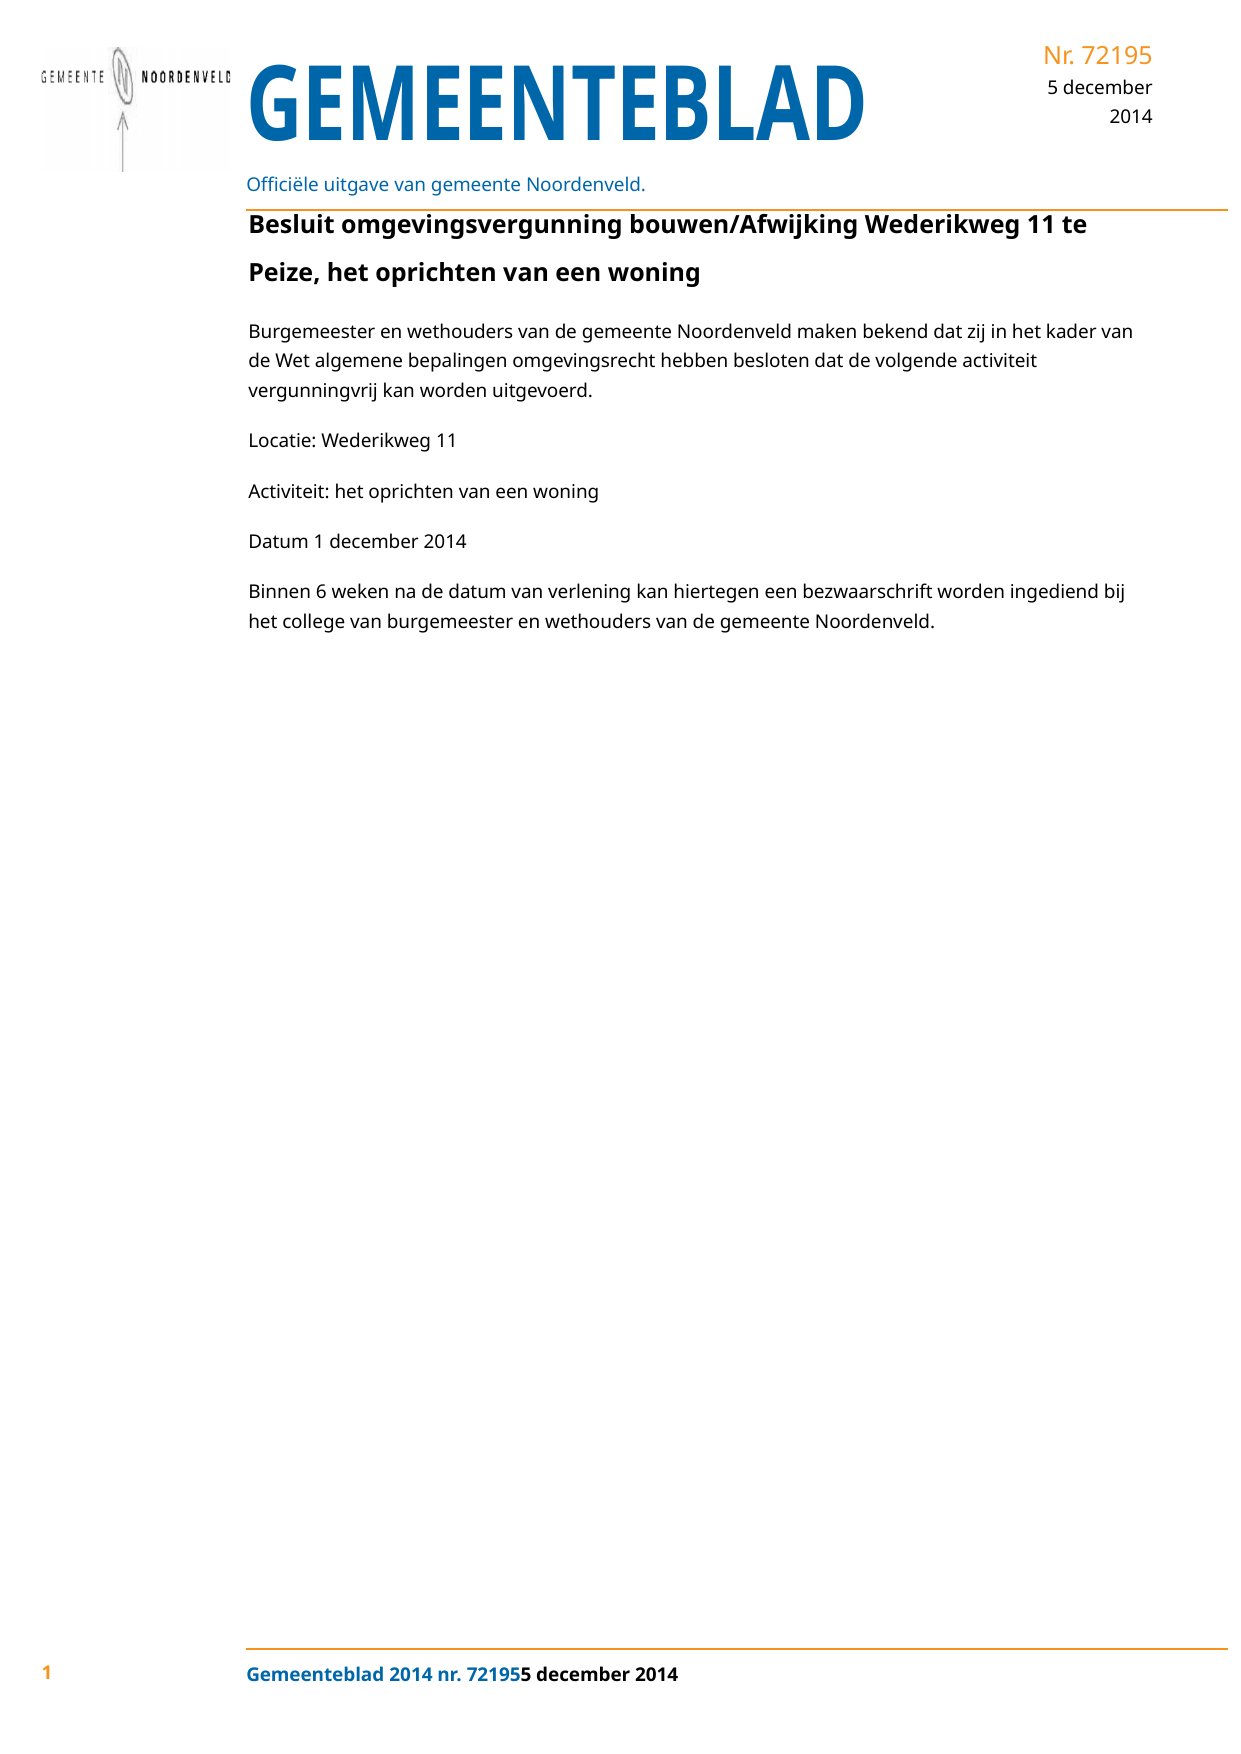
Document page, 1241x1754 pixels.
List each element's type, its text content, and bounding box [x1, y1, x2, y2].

text Activiteit: het oprichten van een woning [248, 478, 1152, 504]
text Besluit omgevingsvergunning bouwen/Afwijking Wederikweg 11 te Peize, het oprichten van een woning [248, 211, 1152, 288]
text Binnen 6 weken na de datum van verlening kan hiertegen een bezwaarschrift worden ingediend bij het college van burgemeester en wethouders van de gemeente Noordenveld. [248, 579, 1152, 634]
picture [41, 47, 231, 172]
text Locatie: Wederikweg 11 [248, 427, 1152, 453]
text Burgemeester en wethouders van de gemeente Noordenveld maken bekend dat zij in het kader van de Wet algemene bepalingen omgevingsrecht hebben besloten dat de volgende activiteit vergunningvrij kan worden uitgevoerd. [248, 318, 1152, 403]
text Datum 1 december 2014 [248, 528, 1152, 554]
